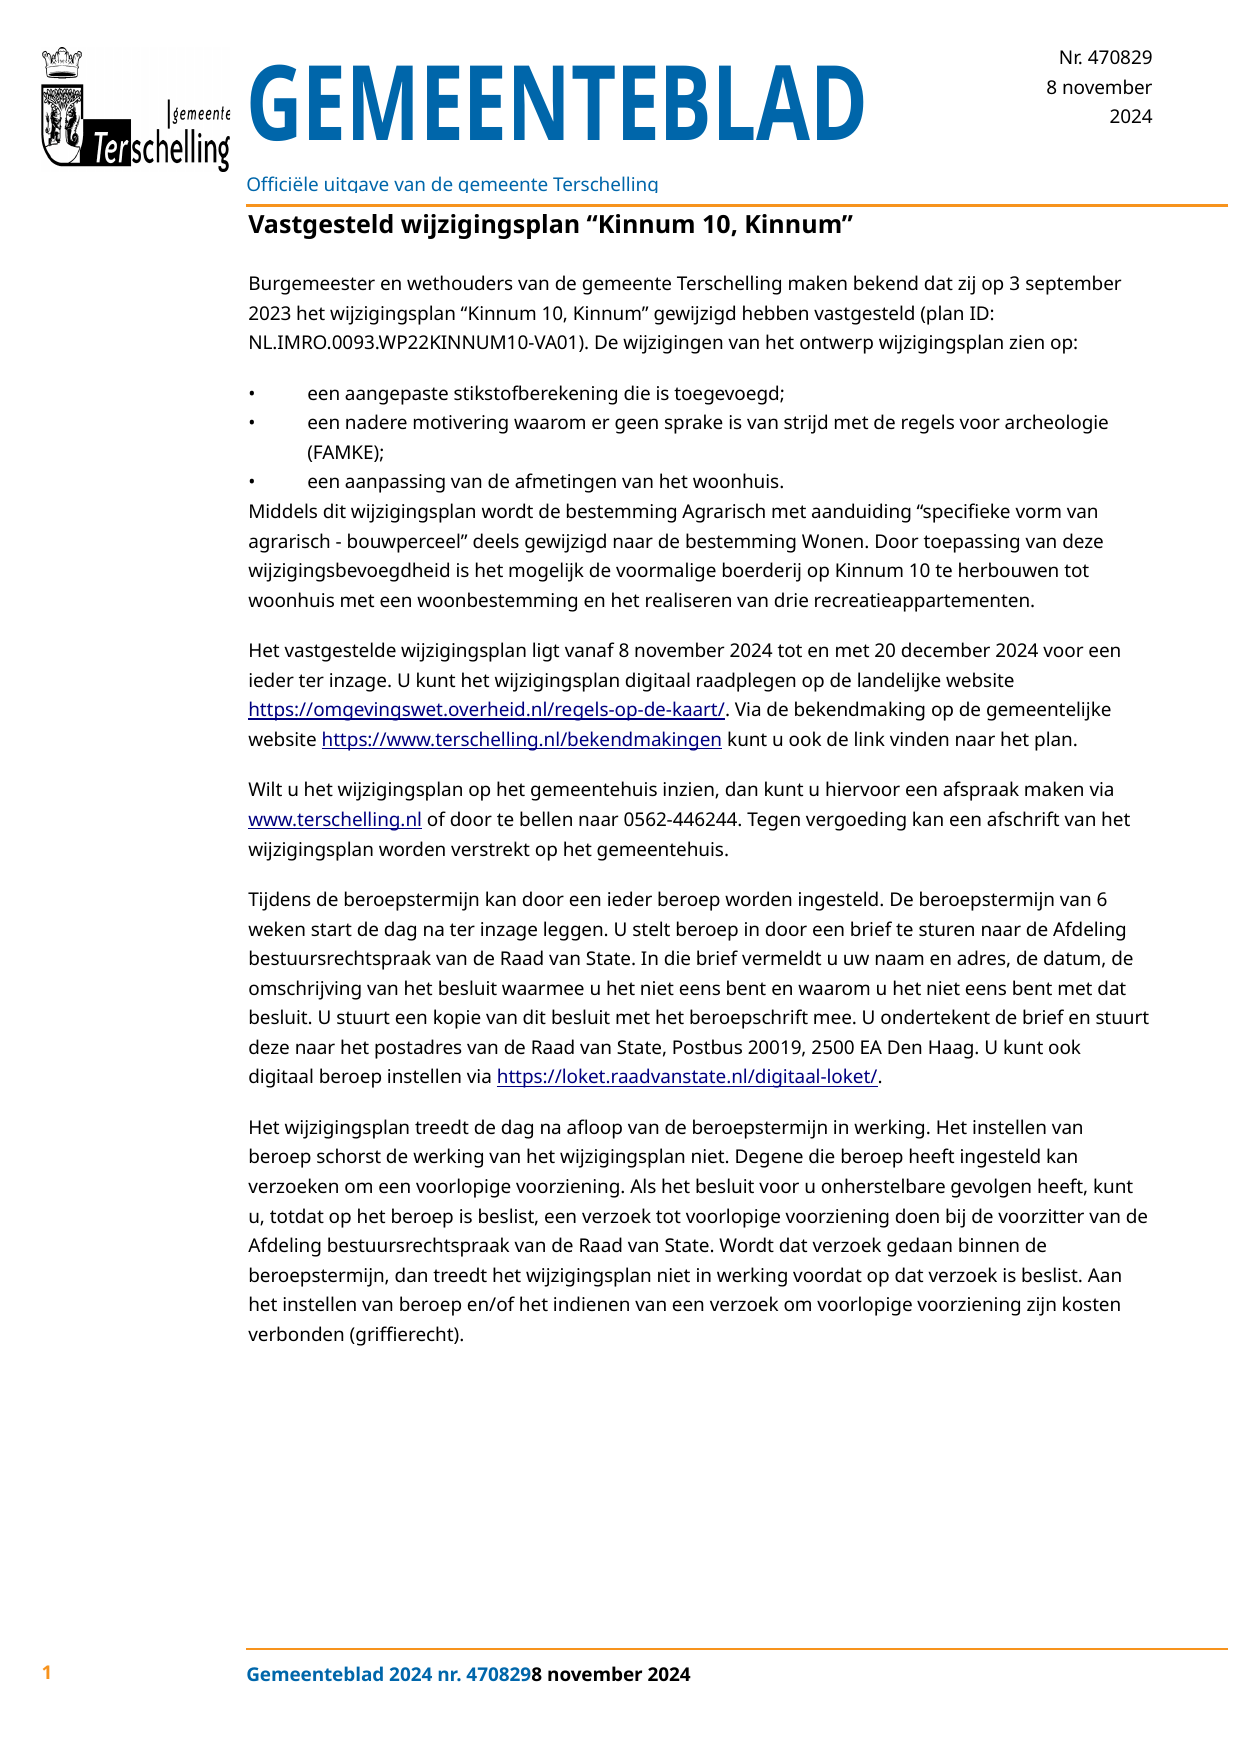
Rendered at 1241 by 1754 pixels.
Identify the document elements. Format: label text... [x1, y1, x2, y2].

list een nadere motivering waarom er geen sprake is van strijd met de regels voor archeologie (FAMKE); [248, 409, 1152, 465]
text Vastgesteld wijzigingsplan “Kinnum 10, Kinnum” [248, 207, 1152, 241]
text Het vastgestelde wijzigingsplan ligt vanaf 8 november 2024 tot en met 20 december 2024 voor een ieder ter inzage. U kunt het wijzigingsplan digitaal raadplegen op de landelijke website https://omgevingswet.overheid.nl/regels-op-de-kaart/. Via de bekendmaking op de gemeentelijke website https://www.terschelling.nl/bekendmakingen kunt u ook de link vinden naar het plan. [248, 637, 1152, 752]
list een aanpassing van de afmetingen van het woonhuis. [248, 469, 1152, 494]
text Tijdens de beroepstermijn kan door een ieder beroep worden ingesteld. De beroepstermijn van 6 weken start de dag na ter inzage leggen. U stelt beroep in door een brief te sturen naar de Afdeling bestuursrechtspraak van de Raad van State. In die brief vermeldt u uw naam en adres, de datum, de omschrijving van het besluit waarmee u het niet eens bent en waarom u het niet eens bent met dat besluit. U stuurt een kopie van dit besluit met het beroepschrift mee. U ondertekent de brief en stuurt deze naar het postadres van de Raad van State, Postbus 20019, 2500 EA Den Haag. U kunt ook digitaal beroep instellen via https://loket.raadvanstate.nl/digitaal-loket/. [248, 886, 1152, 1089]
text Wilt u het wijzigingsplan op het gemeentehuis inzien, dan kunt u hiervoor een afspraak maken via www.terschelling.nl of door te bellen naar 0562-446244. Tegen vergoeding kan een afschrift van het wijzigingsplan worden verstrekt op het gemeentehuis. [248, 777, 1152, 861]
text Burgemeester en wethouders van de gemeente Terschelling maken bekend dat zij op 3 september 2023 het wijzigingsplan “Kinnum 10, Kinnum” gewijzigd hebben vastgesteld (plan ID: NL.IMRO.0093.WP22KINNUM10-VA01). De wijzigingen van het ontwerp wijzigingsplan zien op: [248, 270, 1152, 355]
list een aangepaste stikstofberekening die is toegevoegd; [248, 380, 1152, 406]
picture [41, 47, 231, 172]
text Middels dit wijzigingsplan wordt de bestemming Agrarisch met aanduiding “specifieke vorm van agrarisch - bouwperceel” deels gewijzigd naar de bestemming Wonen. Door toepassing van deze wijzigingsbevoegdheid is het mogelijk de voormalige boerderij op Kinnum 10 te herbouwen tot woonhuis met een woonbestemming en het realiseren van drie recreatieappartementen. [248, 498, 1152, 613]
text Het wijzigingsplan treedt de dag na afloop van de beroepstermijn in werking. Het instellen van beroep schorst de werking van het wijzigingsplan niet. Degene die beroep heeft ingesteld kan verzoeken om een voorlopige voorziening. Als het besluit voor u onherstelbare gevolgen heeft, kunt u, totdat op het beroep is beslist, een verzoek tot voorlopige voorziening doen bij de voorzitter van de Afdeling bestuursrechtspraak van de Raad van State. Wordt dat verzoek gedaan binnen de beroepstermijn, dan treedt het wijzigingsplan niet in werking voordat op dat verzoek is beslist. Aan het instellen van beroep en/of het indienen van een verzoek om voorlopige voorziening zijn kosten verbonden (griffierecht). [248, 1114, 1152, 1347]
